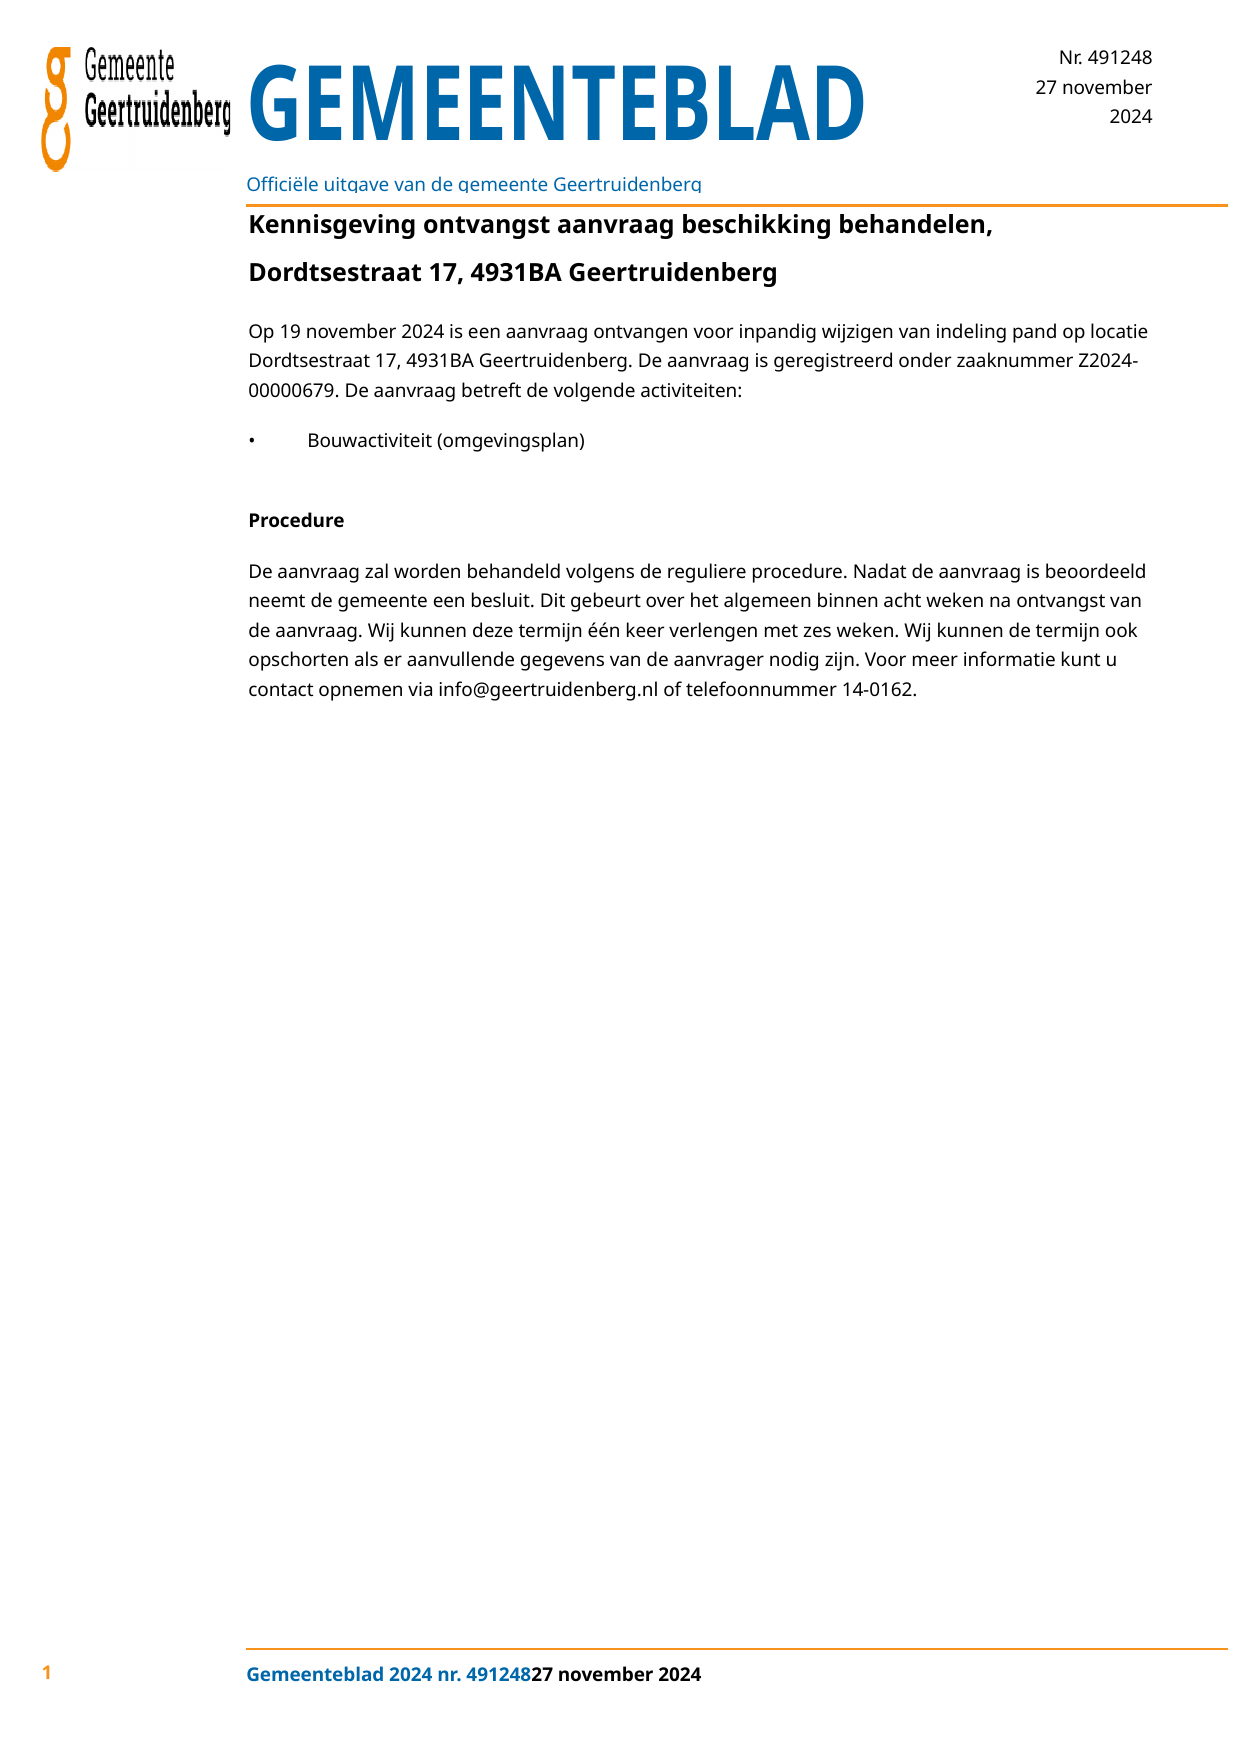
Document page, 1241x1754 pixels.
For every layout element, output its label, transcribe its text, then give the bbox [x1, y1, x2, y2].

text De aanvraag zal worden behandeld volgens de reguliere procedure. Nadat de aanvraag is beoordeeld neemt de gemeente een besluit. Dit gebeurt over het algemeen binnen acht weken na ontvangst van de aanvraag. Wij kunnen deze termijn één keer verlengen met zes weken. Wij kunnen de termijn ook opschorten als er aanvullende gegevens van de aanvrager nodig zijn. Voor meer informatie kunt u contact opnemen via info@geertruidenberg.nl of telefoonnummer 14-0162. [248, 558, 1152, 702]
list Bouwactiviteit (omgevingsplan) [248, 427, 1152, 453]
text Procedure [248, 507, 1152, 533]
text Op 19 november 2024 is een aanvraag ontvangen voor inpandig wijzigen van indeling pand op locatie Dordtsestraat 17, 4931BA Geertruidenberg. De aanvraag is geregistreerd onder zaaknummer Z2024-00000679. De aanvraag betreft de volgende activiteiten: [248, 318, 1152, 403]
text Kennisgeving ontvangst aanvraag beschikking behandelen, Dordtsestraat 17, 4931BA Geertruidenberg [248, 207, 1152, 288]
picture [41, 47, 231, 172]
